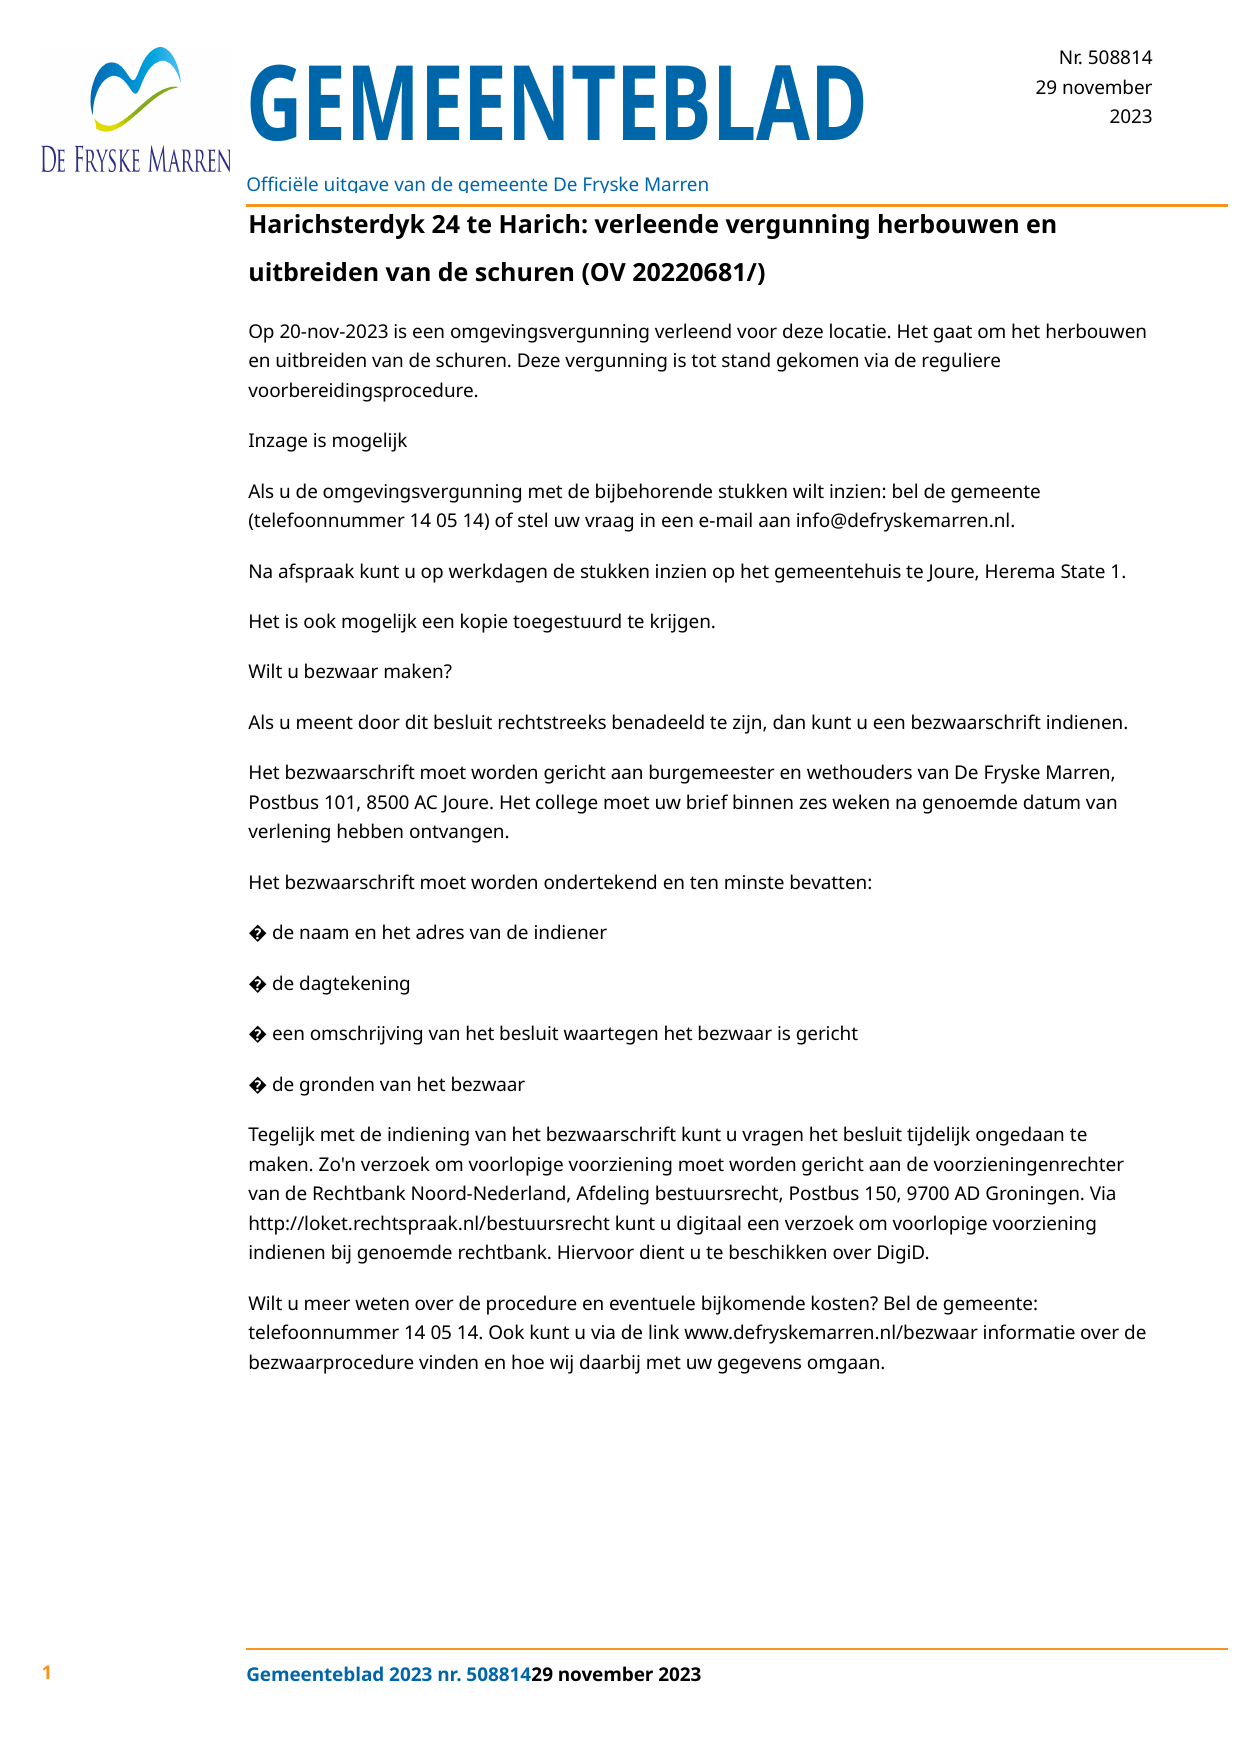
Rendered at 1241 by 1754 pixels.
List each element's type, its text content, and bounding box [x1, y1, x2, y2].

text Harichsterdyk 24 te Harich: verleende vergunning herbouwen en uitbreiden van de schuren (OV 20220681/) [248, 207, 1152, 288]
text Tegelijk met de indiening van het bezwaarschrift kunt u vragen het besluit tijdelijk ongedaan te maken. Zo'n verzoek om voorlopige voorziening moet worden gericht aan de voorzieningenrechter van de Rechtbank Noord-Nederland, Afdeling bestuursrecht, Postbus 150, 9700 AD Groningen. Via http://loket.rechtspraak.nl/bestuursrecht kunt u digitaal een verzoek om voorlopige voorziening indienen bij genoemde rechtbank. Hiervoor dient u te beschikken over DigiD. [248, 1121, 1152, 1265]
text � de dagtekening [248, 970, 1152, 996]
text � de naam en het adres van de indiener [248, 919, 1152, 945]
text Het bezwaarschrift moet worden gericht aan burgemeester en wethouders van De Fryske Marren, Postbus 101, 8500 AC Joure. Het college moet uw brief binnen zes weken na genoemde datum van verlening hebben ontvangen. [248, 759, 1152, 844]
text Wilt u meer weten over de procedure en eventuele bijkomende kosten? Bel de gemeente: telefoonnummer 14 05 14. Ook kunt u via de link www.defryskemarren.nl/bezwaar informatie over de bezwaarprocedure vinden en hoe wij daarbij met uw gegevens omgaan. [248, 1290, 1152, 1375]
text Inzage is mogelijk [248, 427, 1152, 453]
text Na afspraak kunt u op werkdagen de stukken inzien op het gemeentehuis te Joure, Herema State 1. [248, 558, 1152, 584]
text � de gronden van het bezwaar [248, 1071, 1152, 1097]
text Op 20-nov-2023 is een omgevingsvergunning verleend voor deze locatie. Het gaat om het herbouwen en uitbreiden van de schuren. Deze vergunning is tot stand gekomen via de reguliere voorbereidingsprocedure. [248, 318, 1152, 403]
text Als u de omgevingsvergunning met de bijbehorende stukken wilt inzien: bel de gemeente (telefoonnummer 14 05 14) of stel uw vraag in een e-mail aan info@defryskemarren.nl. [248, 478, 1152, 533]
picture [41, 47, 231, 172]
text Het is ook mogelijk een kopie toegestuurd te krijgen. [248, 608, 1152, 634]
text Als u meent door dit besluit rechtstreeks benadeeld te zijn, dan kunt u een bezwaarschrift indienen. [248, 709, 1152, 735]
text � een omschrijving van het besluit waartegen het bezwaar is gericht [248, 1020, 1152, 1046]
text Wilt u bezwaar maken? [248, 659, 1152, 684]
text Het bezwaarschrift moet worden ondertekend en ten minste bevatten: [248, 869, 1152, 895]
